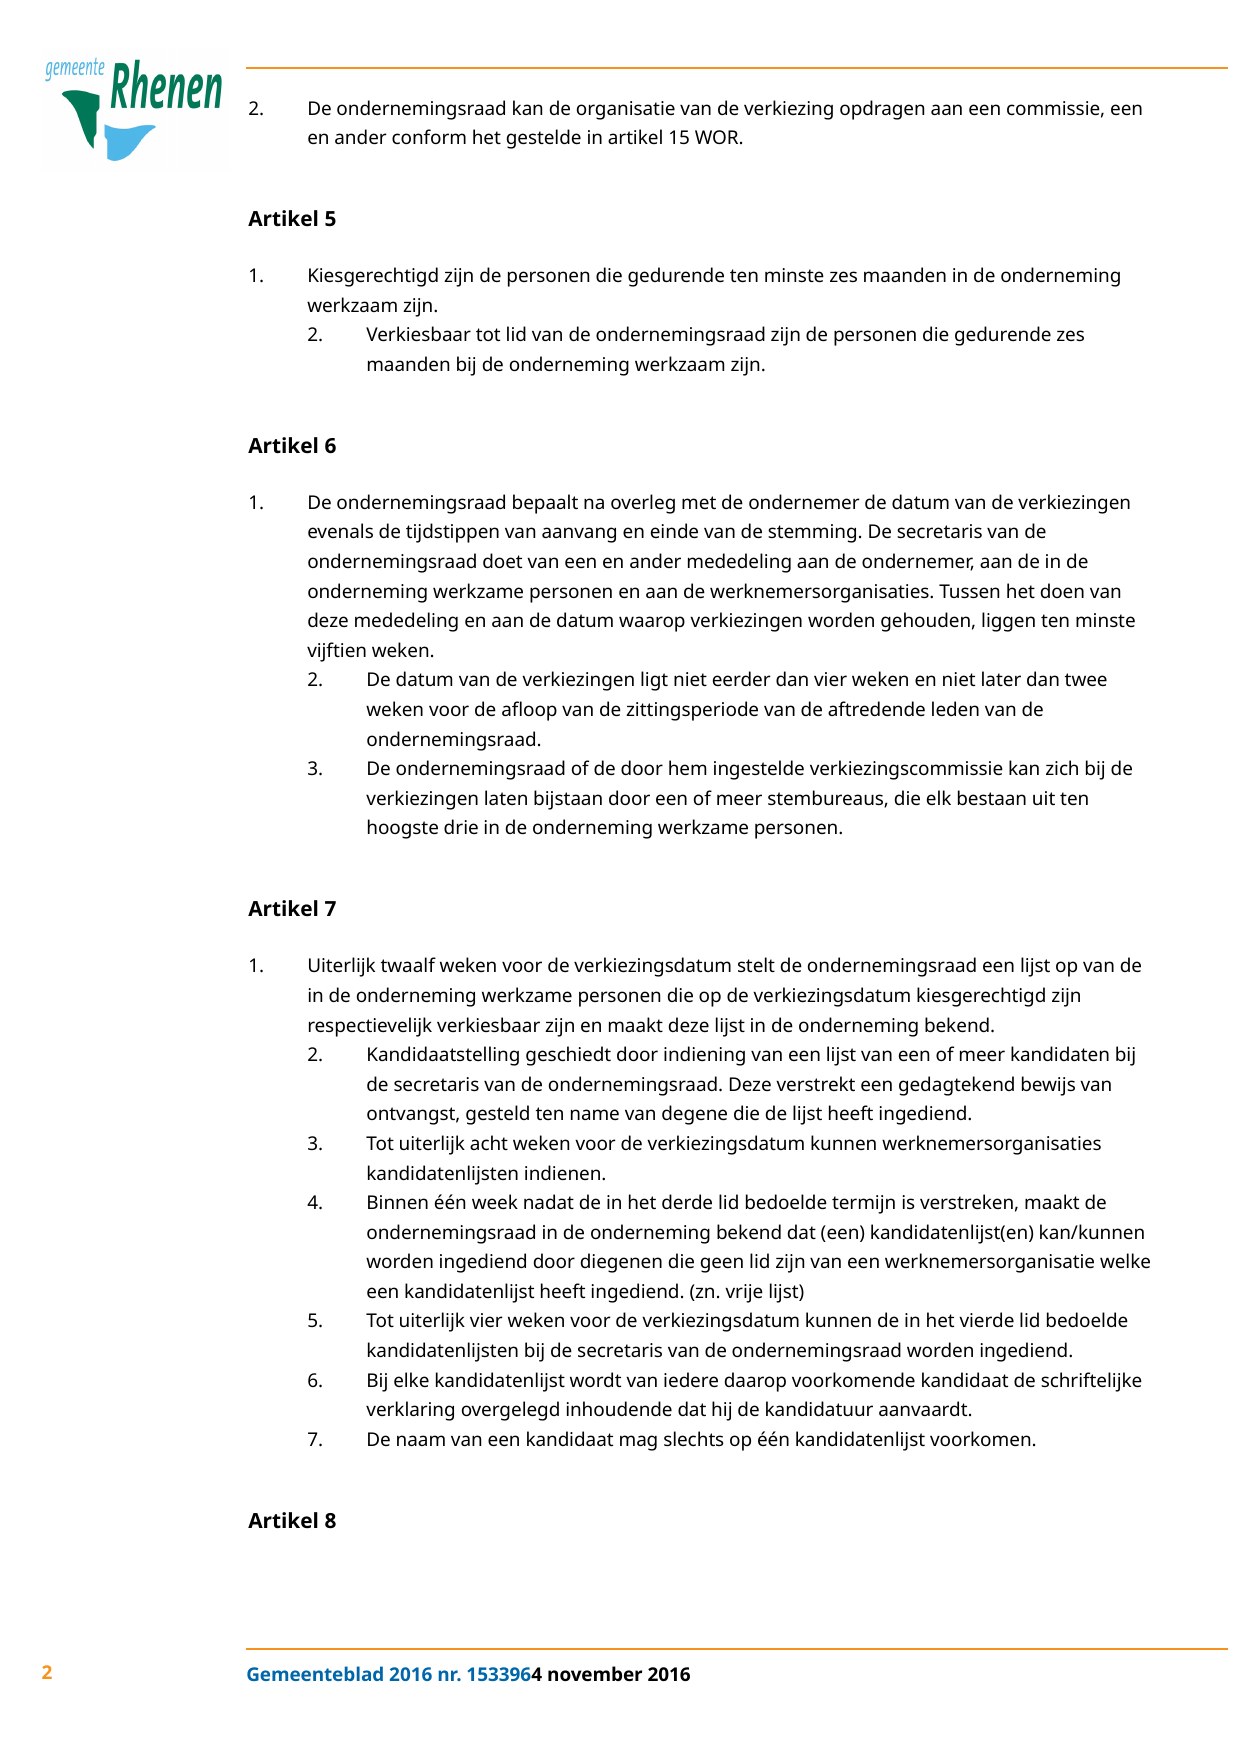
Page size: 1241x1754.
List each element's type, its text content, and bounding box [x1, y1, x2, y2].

text Artikel 5 [248, 204, 1152, 233]
list De ondernemingsraad of de door hem ingestelde verkiezingscommissie kan zich bij de verkiezingen laten bijstaan door een of meer stembureaus, die elk bestaan uit ten hoogste drie in de onderneming werkzame personen. [307, 755, 1152, 840]
list De ondernemingsraad bepaalt na overleg met de ondernemer de datum van de verkiezingen evenals de tijdstippen van aanvang en einde van de stemming. De secretaris van de ondernemingsraad doet van een en ander mededeling aan de ondernemer, aan de in de onderneming werkzame personen en aan de werknemersorganisaties. Tussen het doen van deze mededeling en aan de datum waarop verkiezingen worden gehouden, liggen ten minste vijftien weken. [248, 489, 1152, 663]
list De datum van de verkiezingen ligt niet eerder dan vier weken en niet later dan twee weken voor de afloop van de zittingsperiode van de aftredende leden van de ondernemingsraad. [307, 667, 1152, 752]
text Artikel 7 [248, 894, 1152, 923]
list Tot uiterlijk vier weken voor de verkiezingsdatum kunnen de in het vierde lid bedoelde kandidatenlijsten bij de secretaris van de ondernemingsraad worden ingediend. [307, 1308, 1152, 1363]
list Verkiesbaar tot lid van de ondernemingsraad zijn de personen die gedurende zes maanden bij de onderneming werkzaam zijn. [307, 322, 1152, 377]
list Kiesgerechtigd zijn de personen die gedurende ten minste zes maanden in de onderneming werkzaam zijn. [248, 262, 1152, 318]
list Kandidaatstelling geschiedt door indiening van een lijst van een of meer kandidaten bij de secretaris van de ondernemingsraad. Deze verstrekt een gedagtekend bewijs van ontvangst, gesteld ten name van degene die de lijst heeft ingediend. [307, 1041, 1152, 1126]
list De naam van een kandidaat mag slechts op één kandidatenlijst voorkomen. [307, 1426, 1152, 1452]
list Bij elke kandidatenlijst wordt van iedere daarop voorkomende kandidaat de schriftelijke verklaring overgelegd inhoudende dat hij de kandidatuur aanvaardt. [307, 1367, 1152, 1422]
list De ondernemingsraad kan de organisatie van de verkiezing opdragen aan een commissie, een en ander conform het gestelde in artikel 15 WOR. [248, 95, 1152, 150]
list Uiterlijk twaalf weken voor de verkiezingsdatum stelt de ondernemingsraad een lijst op van de in de onderneming werkzame personen die op de verkiezingsdatum kiesgerechtigd zijn respectievelijk verkiesbaar zijn en maakt deze lijst in de onderneming bekend. [248, 953, 1152, 1037]
text Artikel 8 [248, 1506, 1152, 1534]
picture [41, 47, 231, 172]
list Binnen één week nadat de in het derde lid bedoelde termijn is verstreken, maakt de ondernemingsraad in de onderneming bekend dat (een) kandidatenlijst(en) kan/kunnen worden ingediend door diegenen die geen lid zijn van een werknemersorganisatie welke een kandidatenlijst heeft ingediend. (zn. vrije lijst) [307, 1189, 1152, 1304]
list Tot uiterlijk acht weken voor de verkiezingsdatum kunnen werknemersorganisaties kandidatenlijsten indienen. [307, 1130, 1152, 1185]
text Artikel 6 [248, 431, 1152, 459]
